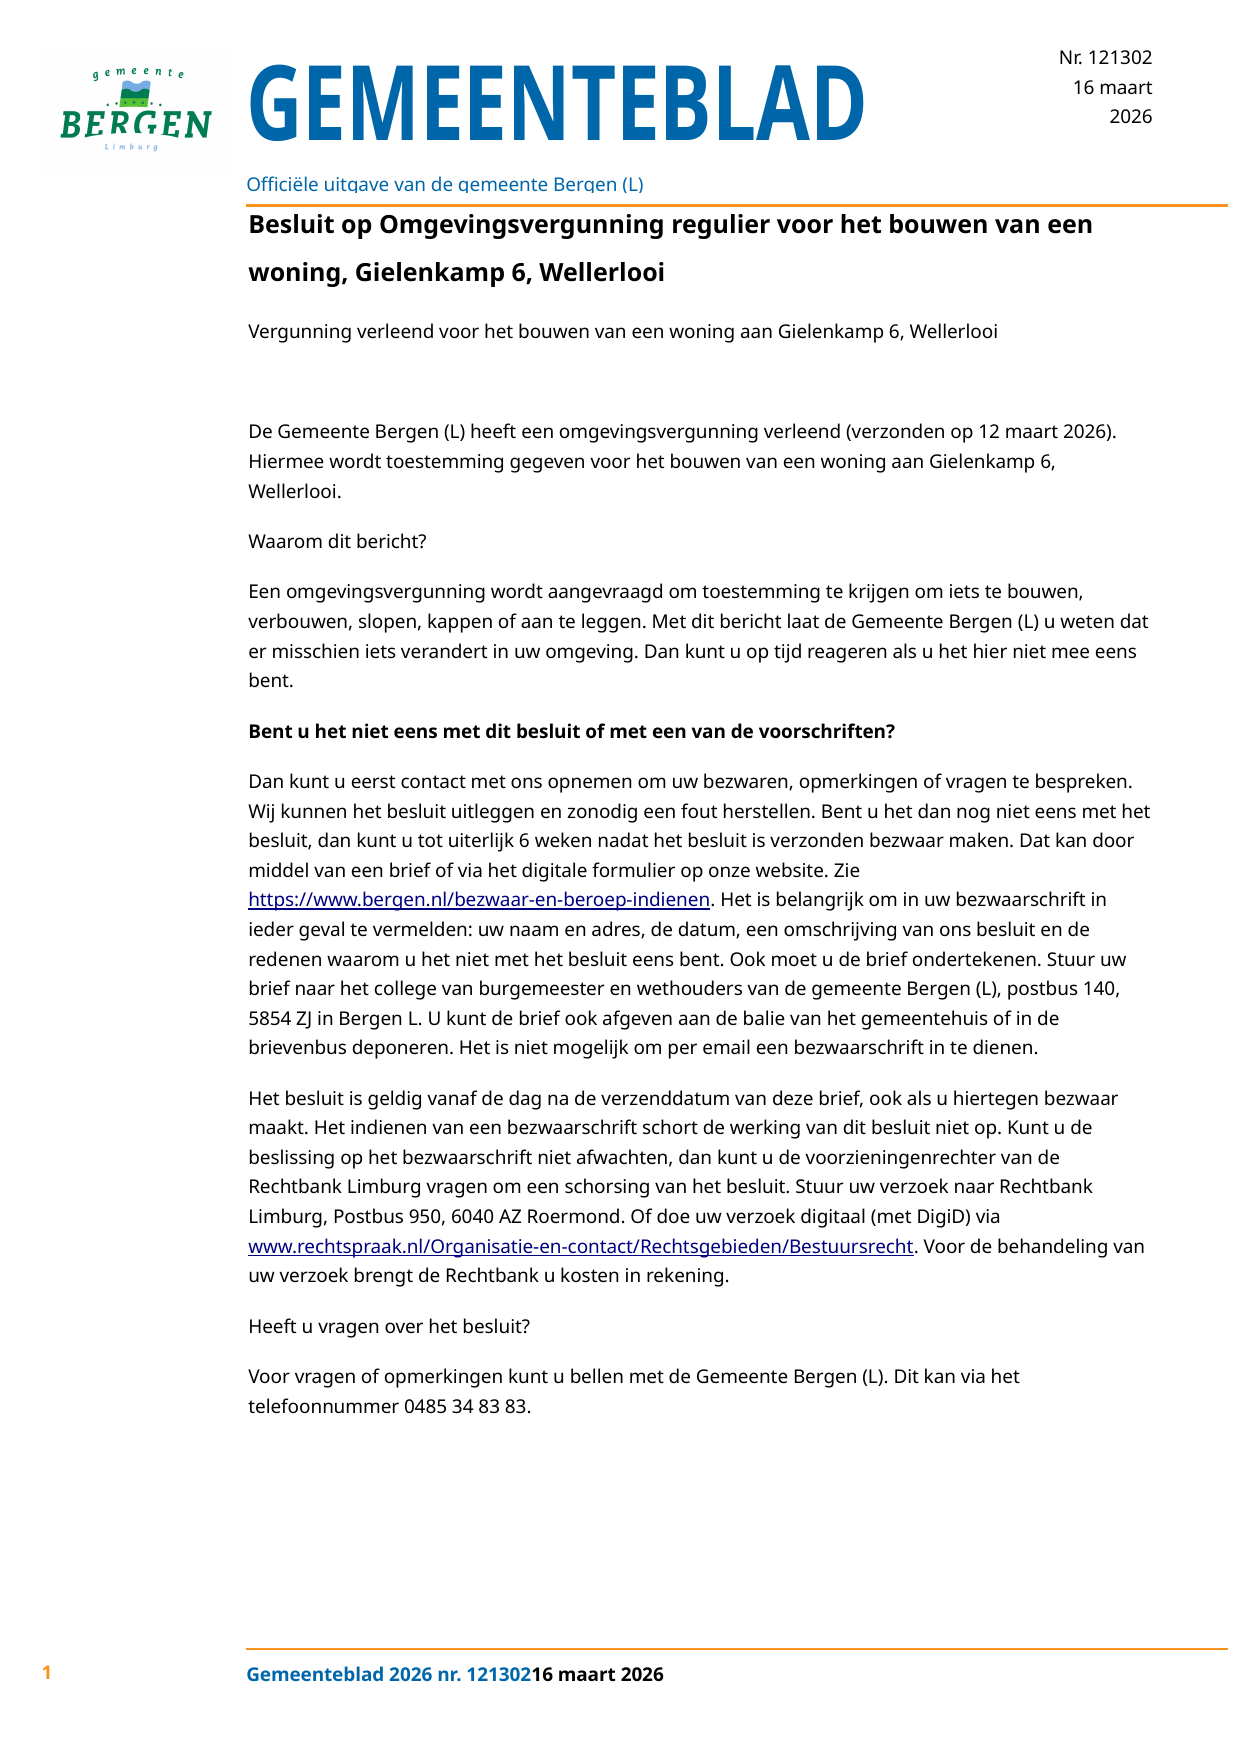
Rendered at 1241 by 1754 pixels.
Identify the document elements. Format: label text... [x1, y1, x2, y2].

text De Gemeente Bergen (L) heeft een omgevingsvergunning verleend (verzonden op 12 maart 2026). Hiermee wordt toestemming gegeven voor het bouwen van een woning aan Gielenkamp 6, Wellerlooi. [248, 419, 1152, 504]
picture [41, 47, 231, 172]
text Een omgevingsvergunning wordt aangevraagd om toestemming te krijgen om iets te bouwen, verbouwen, slopen, kappen of aan te leggen. Met dit bericht laat de Gemeente Bergen (L) u weten dat er misschien iets verandert in uw omgeving. Dan kunt u op tijd reageren als u het hier niet mee eens bent. [248, 579, 1152, 693]
text Besluit op Omgevingsvergunning regulier voor het bouwen van een woning, Gielenkamp 6, Wellerlooi [248, 207, 1152, 288]
text Bent u het niet eens met dit besluit of met een van de voorschriften? [248, 718, 1152, 744]
text Vergunning verleend voor het bouwen van een woning aan Gielenkamp 6, Wellerlooi [248, 318, 1152, 344]
text Waarom dit bericht? [248, 528, 1152, 554]
text Het besluit is geldig vanaf de dag na de verzenddatum van deze brief, ook als u hiertegen bezwaar maakt. Het indienen van een bezwaarschrift schort de werking van dit besluit niet op. Kunt u de beslissing op het bezwaarschrift niet afwachten, dan kunt u de voorzieningenrechter van de Rechtbank Limburg vragen om een schorsing van het besluit. Stuur uw verzoek naar Rechtbank Limburg, Postbus 950, 6040 AZ Roermond. Of doe uw verzoek digitaal (met DigiD) via www.rechtspraak.nl/Organisatie-en-contact/Rechtsgebieden/Bestuursrecht. Voor de behandeling van uw verzoek brengt de Rechtbank u kosten in rekening. [248, 1085, 1152, 1288]
text Heeft u vragen over het besluit? [248, 1313, 1152, 1339]
text Dan kunt u eerst contact met ons opnemen om uw bezwaren, opmerkingen of vragen te bespreken. Wij kunnen het besluit uitleggen en zonodig een fout herstellen. Bent u het dan nog niet eens met het besluit, dan kunt u tot uiterlijk 6 weken nadat het besluit is verzonden bezwaar maken. Dat kan door middel van een brief of via het digitale formulier op onze website. Zie https://www.bergen.nl/bezwaar-en-beroep-indienen. Het is belangrijk om in uw bezwaarschrift in ieder geval te vermelden: uw naam en adres, de datum, een omschrijving van ons besluit en de redenen waarom u het niet met het besluit eens bent. Ook moet u de brief ondertekenen. Stuur uw brief naar het college van burgemeester en wethouders van de gemeente Bergen (L), postbus 140, 5854 ZJ in Bergen L. U kunt de brief ook afgeven aan de balie van het gemeentehuis of in de brievenbus deponeren. Het is niet mogelijk om per email een bezwaarschrift in te dienen. [248, 768, 1152, 1060]
text Voor vragen of opmerkingen kunt u bellen met de Gemeente Bergen (L). Dit kan via het telefoonnummer 0485 34 83 83. [248, 1363, 1152, 1419]
